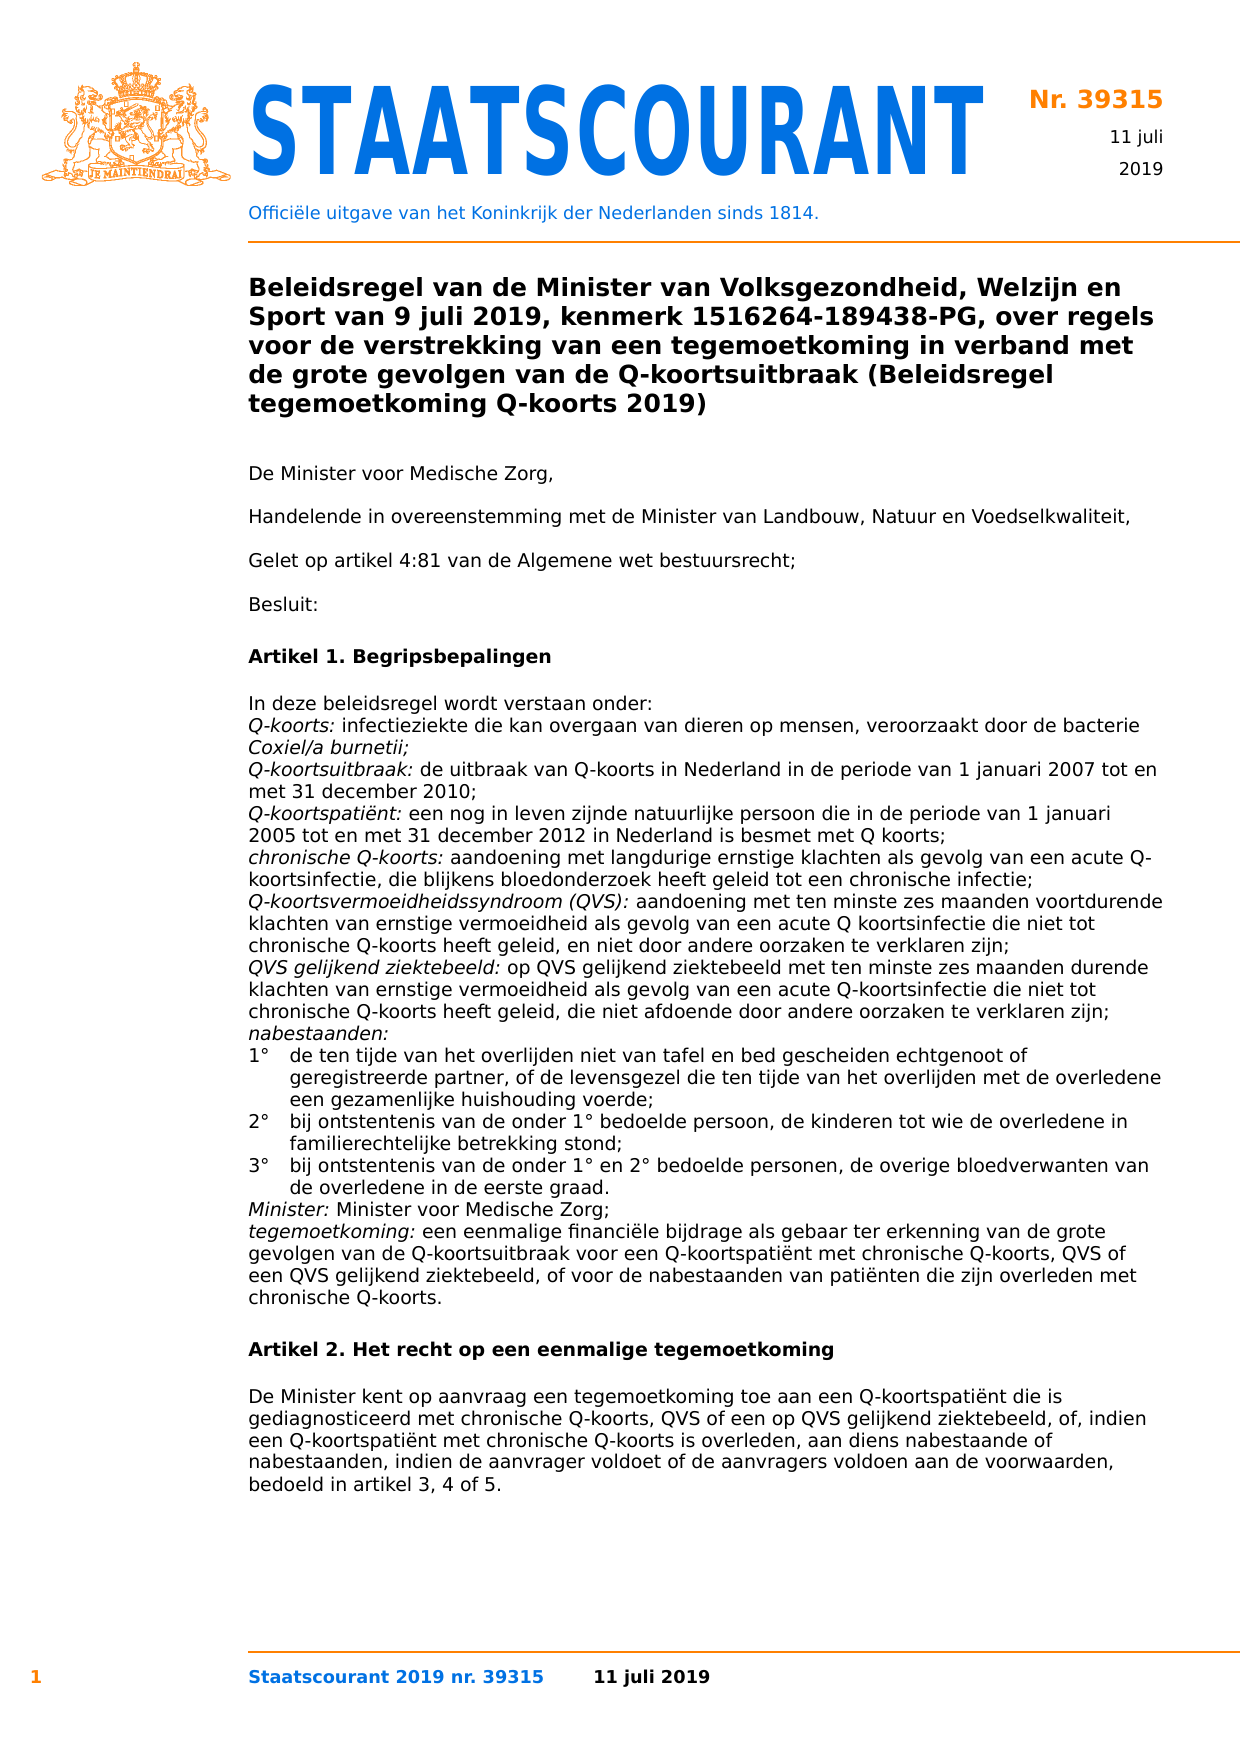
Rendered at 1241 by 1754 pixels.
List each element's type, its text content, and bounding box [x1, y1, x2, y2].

table_header [25, 62, 248, 241]
text De Minister voor Medische Zorg, [248, 463, 1163, 484]
text chronische Q-koorts: aandoening met langdurige ernstige klachten als gevolg van een acute Q-koortsinfectie, die blijkens bloedonderzoek heeft geleid tot een chronische infectie; [248, 847, 1163, 891]
table_header Nr. 39315 [998, 62, 1240, 121]
text QVS gelijkend ziektebeeld: op QVS gelijkend ziektebeeld met ten minste zes maanden durende klachten van ernstige vermoeidheid als gevolg van een acute Q-koortsinfectie die niet tot chronische Q-koorts heeft geleid, die niet afdoende door andere oorzaken te verklaren zijn; [248, 957, 1163, 1023]
text De Minister kent op aanvraag een tegemoetkoming toe aan een Q-koortspatiënt die is gediagnosticeerd met chronische Q-koorts, QVS of een op QVS gelijkend ziektebeeld, of, indien een Q-koortspatiënt met chronische Q-koorts is overleden, aan diens nabestaande of nabestaanden, indien de aanvrager voldoet of de aanvragers voldoen aan de voorwaarden, bedoeld in artikel 3, 4 of 5. [248, 1386, 1163, 1495]
picture [41, 62, 231, 186]
subtitle Artikel 1. Begripsbepalingen [248, 646, 1163, 668]
text Minister: Minister voor Medische Zorg; [248, 1199, 1163, 1221]
table_header STAATSCOURANT [248, 62, 998, 203]
text Q-koortspatiënt: een nog in leven zijnde natuurlijke persoon die in de periode van 1 januari 2005 tot en met 31 december 2012 in Nederland is besmet met Q­ koorts; [248, 803, 1163, 847]
text 1° de ten tijde van het overlijden niet van tafel en bed gescheiden echtgenoot of geregistreerde partner, of de levensgezel die ten tijde van het overlijden met de overledene een gezamenlijke huishouding voerde; [248, 1045, 1163, 1111]
text In deze beleidsregel wordt verstaan onder: [248, 693, 1163, 715]
subtitle Beleidsregel van de Minister van Volksgezondheid, Welzijn en Sport van 9 juli 2019, kenmerk 1516264-189438-PG, over regels voor de verstrekking van een tegemoetkoming in verband met de grote gevolgen van de Q-koortsuitbraak (Beleidsregel tegemoetkoming Q-koorts 2019) [248, 273, 1163, 419]
subtitle Artikel 2. Het recht op een eenmalige tegemoetkoming [248, 1338, 1163, 1361]
text Q-koorts: infectieziekte die kan overgaan van dieren op mensen, veroorzaakt door de bacterie Coxiel/a burnetii; [248, 715, 1163, 759]
table_cell 11 juli [998, 121, 1240, 153]
table_cell 2019 [998, 153, 1240, 203]
text Besluit: [248, 594, 1163, 616]
text 2° bij ontstentenis van de onder 1° bedoelde persoon, de kinderen tot wie de overledene in familierechtelijke betrekking stond; [248, 1111, 1163, 1155]
text Gelet op artikel 4:81 van de Algemene wet bestuursrecht; [248, 550, 1163, 572]
text Q-koortsuitbraak: de uitbraak van Q-koorts in Nederland in de periode van 1 januari 2007 tot en met 31 december 2010; [248, 759, 1163, 803]
table_cell Officiële uitgave van het Koninkrijk der Nederlanden sinds 1814. [248, 203, 1240, 241]
text Q-koortsvermoeidheidssyndroom (QVS): aandoening met ten minste zes maanden voortdurende klachten van ernstige vermoeidheid als gevolg van een acute Q­ koortsinfectie die niet tot chronische Q-koorts heeft geleid, en niet door andere oorzaken te verklaren zijn; [248, 891, 1163, 957]
text Handelende in overeenstemming met de Minister van Landbouw, Natuur en Voedselkwaliteit, [248, 506, 1163, 528]
text 3° bij ontstentenis van de onder 1° en 2° bedoelde personen, de overige bloedverwanten van de overledene in de eerste graad. [248, 1155, 1163, 1199]
text tegemoetkoming: een eenmalige financiële bijdrage als gebaar ter erkenning van de grote gevolgen van de Q-koortsuitbraak voor een Q-koortspatiënt met chronische Q-koorts, QVS of een QVS gelijkend ziektebeeld, of voor de nabestaanden van patiënten die zijn overleden met chronische Q-koorts. [248, 1221, 1163, 1308]
text nabestaanden: [248, 1023, 1163, 1045]
